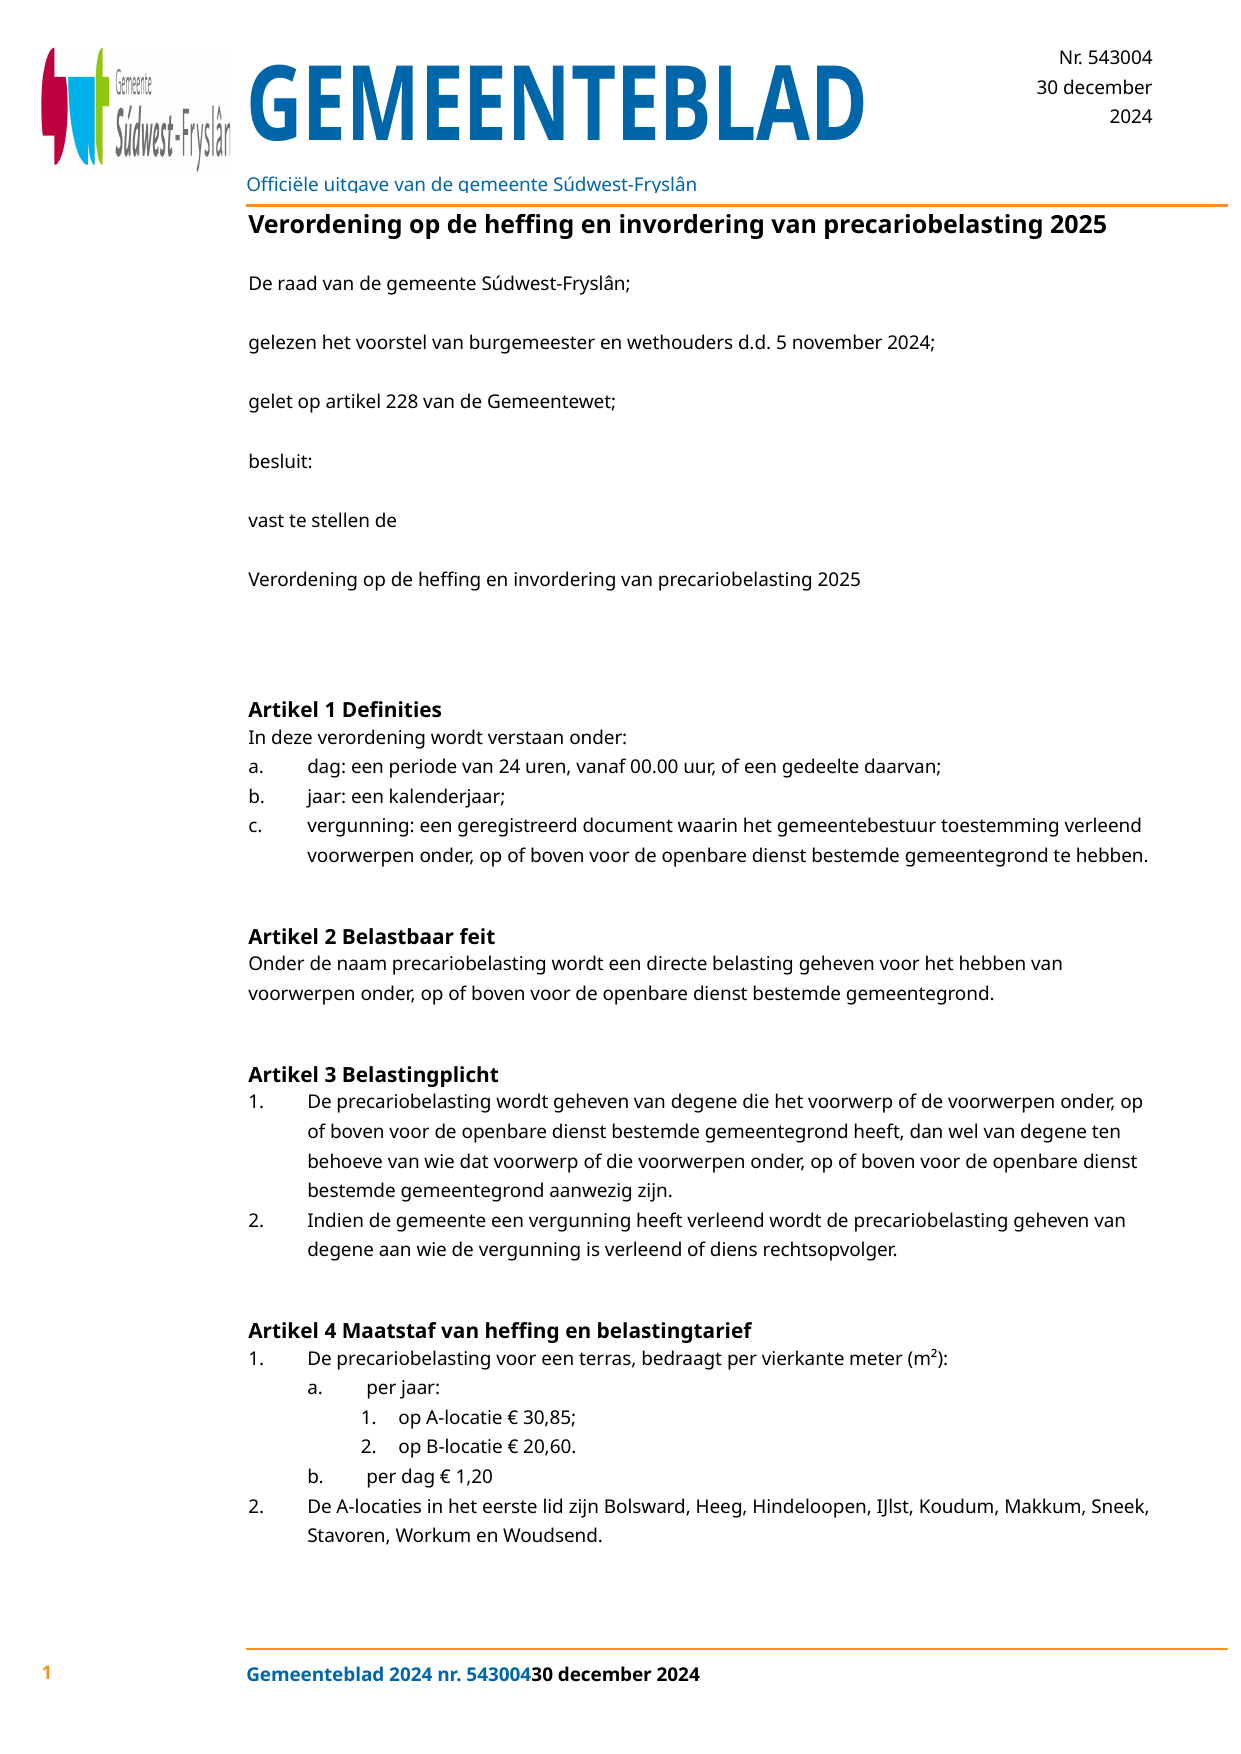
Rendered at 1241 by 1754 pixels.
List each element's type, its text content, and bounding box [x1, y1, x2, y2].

text In deze verordening wordt verstaan onder: [248, 724, 1152, 749]
list De precariobelasting wordt geheven van degene die het voorwerp of de voorwerpen onder, op of boven voor de openbare dienst bestemde gemeentegrond heeft, dan wel van degene ten behoeve van wie dat voorwerp of die voorwerpen onder, op of boven voor de openbare dienst bestemde gemeentegrond aanwezig zijn. [248, 1089, 1152, 1203]
list Indien de gemeente een vergunning heeft verleend wordt de precariobelasting geheven van degene aan wie de vergunning is verleend of diens rechtsopvolger. [248, 1207, 1152, 1262]
list jaar: een kalenderjaar; [248, 783, 1152, 809]
text Artikel 2 Belastbaar feit [248, 922, 1152, 951]
list De precariobelasting voor een terras, bedraagt per vierkante meter (m²): [248, 1345, 1152, 1371]
text besluit: [248, 448, 1152, 473]
text Verordening op de heffing en invordering van precariobelasting 2025 [248, 566, 1152, 592]
text Artikel 1 Definities [248, 695, 1152, 724]
text vast te stellen de [248, 507, 1152, 533]
text De raad van de gemeente Súdwest-Fryslân; [248, 270, 1152, 296]
text Verordening op de heffing en invordering van precariobelasting 2025 [248, 207, 1152, 241]
text gelet op artikel 228 van de Gemeentewet; [248, 389, 1152, 414]
list op A-locatie € 30,85; [361, 1404, 1152, 1430]
list dag: een periode van 24 uren, vanaf 00.00 uur, of een gedeelte daarvan; [248, 753, 1152, 779]
list De A-locaties in het eerste lid zijn Bolsward, Heeg, Hindeloopen, IJlst, Koudum, Makkum, Sneek, Stavoren, Workum en Woudsend. [248, 1493, 1152, 1548]
text gelezen het voorstel van burgemeester en wethouders d.d. 5 november 2024; [248, 329, 1152, 355]
list per dag € 1,20 [307, 1463, 1152, 1489]
list per jaar: [307, 1374, 1152, 1400]
picture [41, 47, 231, 172]
list vergunning: een geregistreerd document waarin het gemeentebestuur toestemming verleend voorwerpen onder, op of boven voor de openbare dienst bestemde gemeentegrond te hebben. [248, 813, 1152, 868]
list op B-locatie € 20,60. [361, 1434, 1152, 1459]
text Onder de naam precariobelasting wordt een directe belasting geheven voor het hebben van voorwerpen onder, op of boven voor de openbare dienst bestemde gemeentegrond. [248, 951, 1152, 1006]
text Artikel 3 Belastingplicht [248, 1060, 1152, 1089]
text Artikel 4 Maatstaf van heffing en belastingtarief [248, 1317, 1152, 1345]
